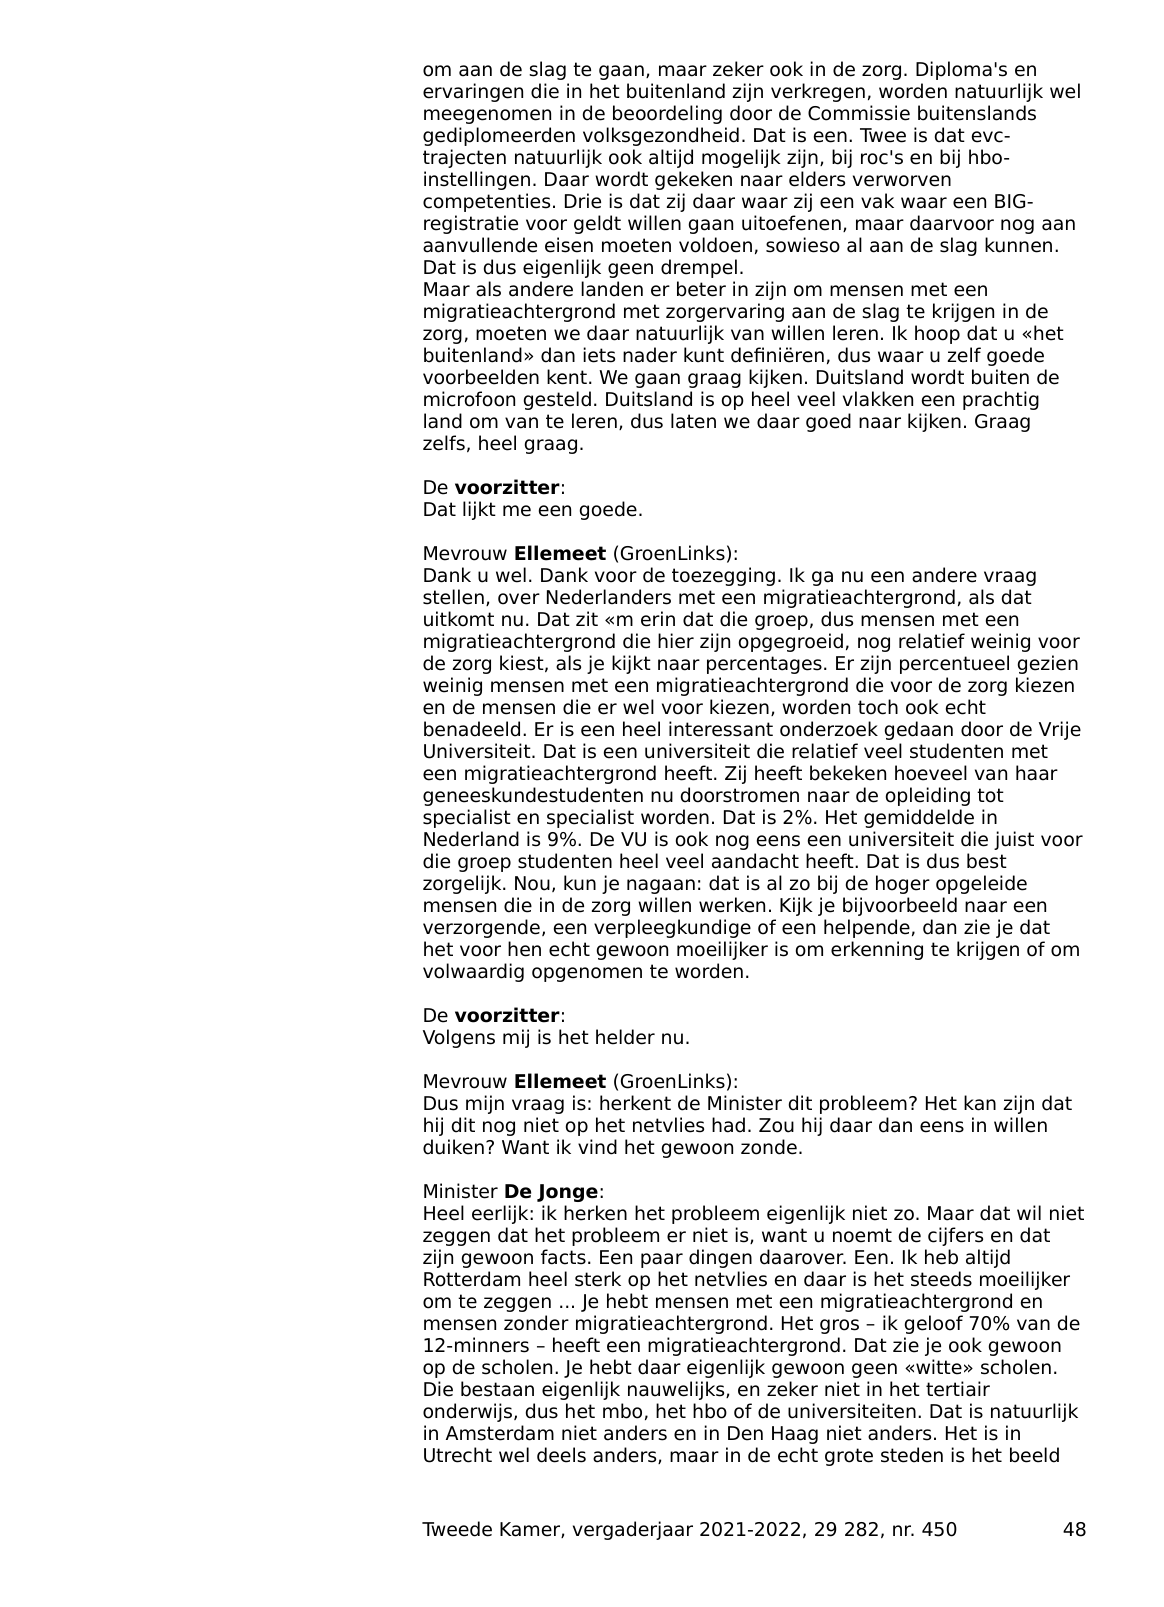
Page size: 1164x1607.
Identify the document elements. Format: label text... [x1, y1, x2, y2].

text Volgens mij is het helder nu. [422, 1027, 1087, 1049]
text Heel eerlijk: ik herken het probleem eigenlijk niet zo. Maar dat wil niet zeggen dat het probleem er niet is, want u noemt de cijfers en dat zijn gewoon facts. Een paar dingen daarover. Een. Ik heb altijd Rotterdam heel sterk op het netvlies en daar is het steeds moeilijker om te zeggen ... Je hebt mensen met een migratieachtergrond en mensen zonder migratieachtergrond. Het gros – ik geloof 70% van de 12-minners – heeft een migratieachtergrond. Dat zie je ook gewoon op de scholen. Je hebt daar eigenlijk gewoon geen «witte» scholen. Die bestaan eigenlijk nauwelijks, en zeker niet in het tertiair onderwijs, dus het mbo, het hbo of de universiteiten. Dat is natuurlijk in Amsterdam niet anders en in Den Haag niet anders. Het is in Utrecht wel deels anders, maar in de echt grote steden is het beeld [422, 1203, 1087, 1467]
text om aan de slag te gaan, maar zeker ook in de zorg. Diploma's en ervaringen die in het buitenland zijn verkregen, worden natuurlijk wel meegenomen in de beoordeling door de Commissie buitenslands gediplomeerden volksgezondheid. Dat is een. Twee is dat evc-trajecten natuurlijk ook altijd mogelijk zijn, bij roc's en bij hbo-instellingen. Daar wordt gekeken naar elders verworven competenties. Drie is dat zij daar waar zij een vak waar een BIG-registratie voor geldt willen gaan uitoefenen, maar daarvoor nog aan aanvullende eisen moeten voldoen, sowieso al aan de slag kunnen. Dat is dus eigenlijk geen drempel. [422, 59, 1087, 279]
text Maar als andere landen er beter in zijn om mensen met een migratieachtergrond met zorgervaring aan de slag te krijgen in de zorg, moeten we daar natuurlijk van willen leren. Ik hoop dat u «het buitenland» dan iets nader kunt definiëren, dus waar u zelf goede voorbeelden kent. We gaan graag kijken. Duitsland wordt buiten de microfoon gesteld. Duitsland is op heel veel vlakken een prachtig land om van te leren, dus laten we daar goed naar kijken. Graag zelfs, heel graag. [422, 279, 1087, 455]
text De voorzitter: [422, 1005, 1087, 1027]
text Dus mijn vraag is: herkent de Minister dit probleem? Het kan zijn dat hij dit nog niet op het netvlies had. Zou hij daar dan eens in willen duiken? Want ik vind het gewoon zonde. [422, 1093, 1087, 1159]
text Dank u wel. Dank voor de toezegging. Ik ga nu een andere vraag stellen, over Nederlanders met een migratieachtergrond, als dat uitkomt nu. Dat zit «m erin dat die groep, dus mensen met een migratieachtergrond die hier zijn opgegroeid, nog relatief weinig voor de zorg kiest, als je kijkt naar percentages. Er zijn percentueel gezien weinig mensen met een migratieachtergrond die voor de zorg kiezen en de mensen die er wel voor kiezen, worden toch ook echt benadeeld. Er is een heel interessant onderzoek gedaan door de Vrije Universiteit. Dat is een universiteit die relatief veel studenten met een migratieachtergrond heeft. Zij heeft bekeken hoeveel van haar geneeskundestudenten nu doorstromen naar de opleiding tot specialist en specialist worden. Dat is 2%. Het gemiddelde in Nederland is 9%. De VU is ook nog eens een universiteit die juist voor die groep studenten heel veel aandacht heeft. Dat is dus best zorgelijk. Nou, kun je nagaan: dat is al zo bij de hoger opgeleide mensen die in de zorg willen werken. Kijk je bijvoorbeeld naar een verzorgende, een verpleegkundige of een helpende, dan zie je dat het voor hen echt gewoon moeilijker is om erkenning te krijgen of om volwaardig opgenomen te worden. [422, 565, 1087, 983]
text Mevrouw Ellemeet (GroenLinks): [422, 543, 1087, 565]
text Mevrouw Ellemeet (GroenLinks): [422, 1071, 1087, 1093]
text De voorzitter: [422, 477, 1087, 499]
text Minister De Jonge: [422, 1181, 1087, 1203]
text Dat lijkt me een goede. [422, 499, 1087, 521]
